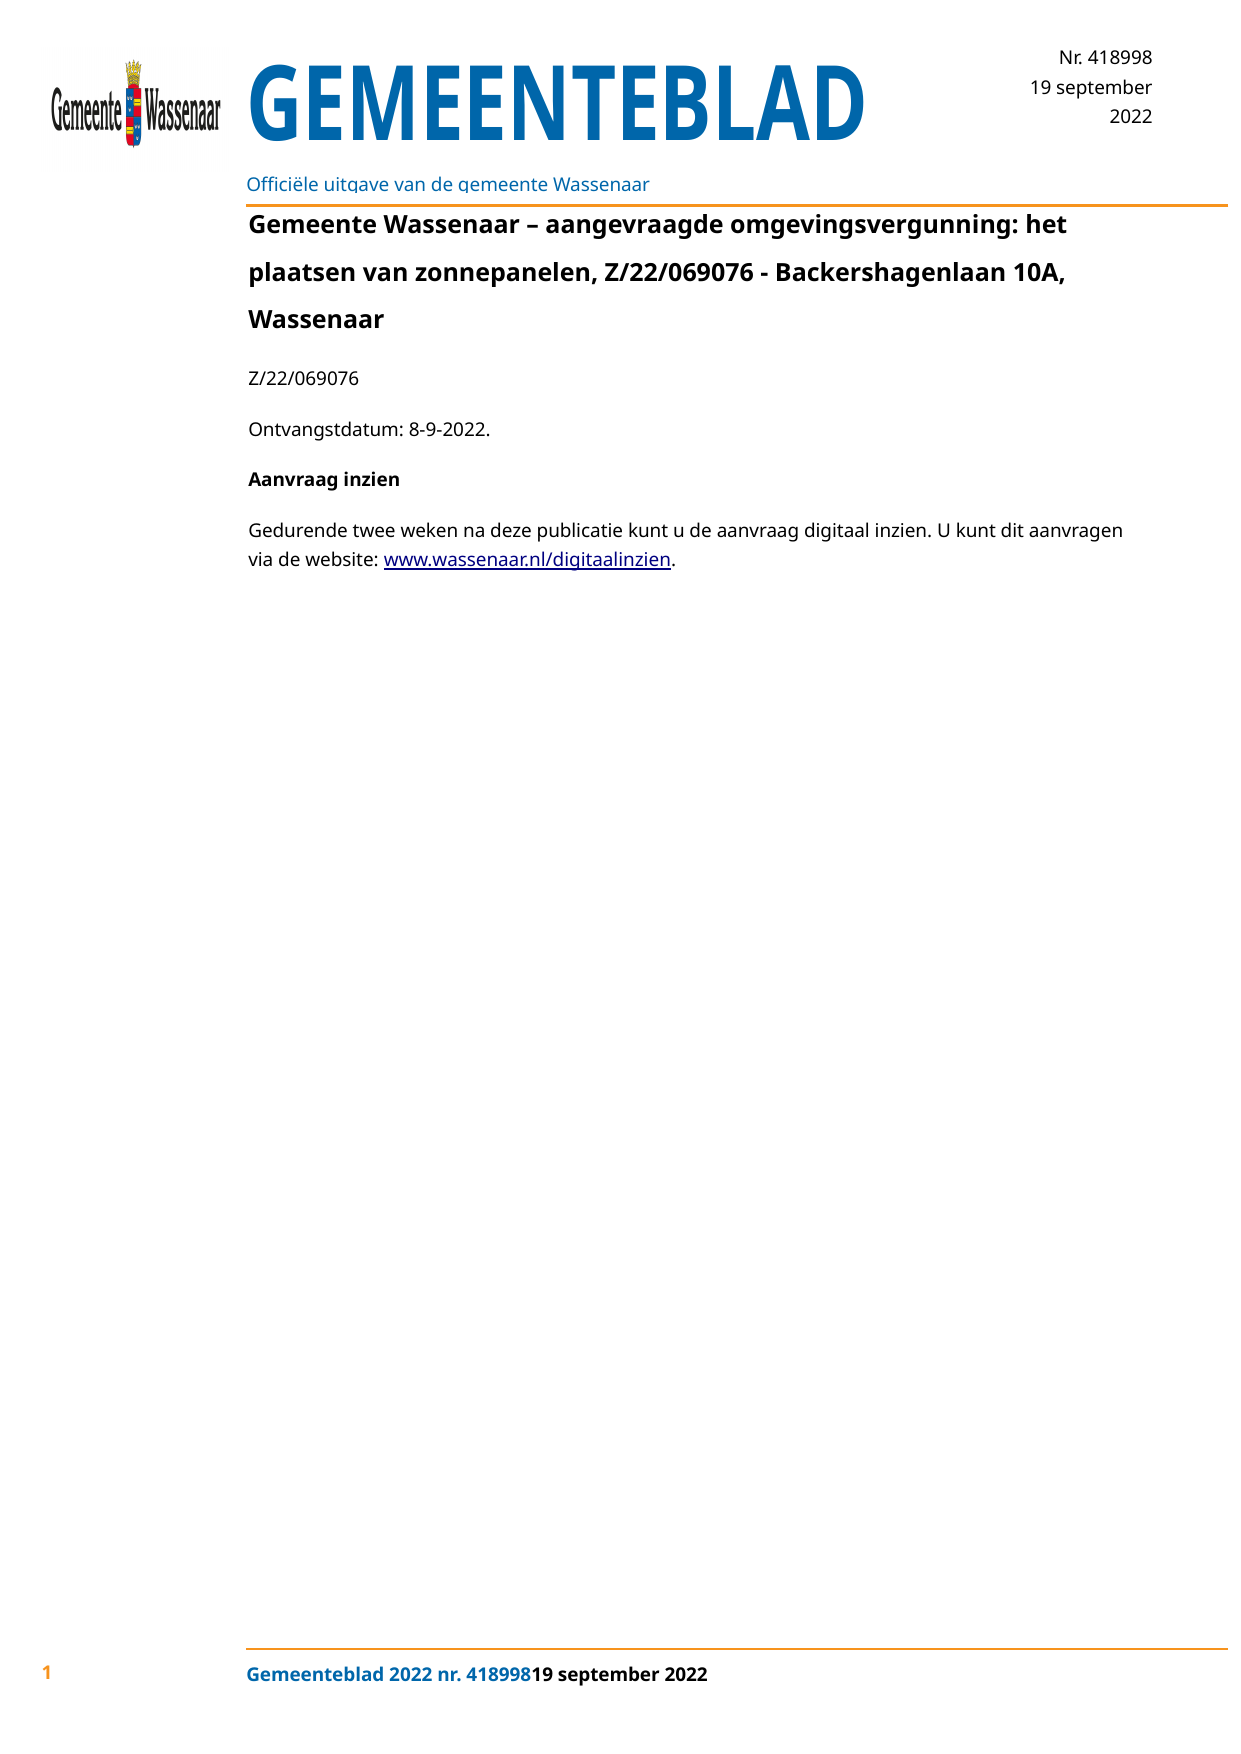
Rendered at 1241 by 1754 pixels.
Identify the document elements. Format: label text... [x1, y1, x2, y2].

text Gemeente Wassenaar – aangevraagde omgevingsvergunning: het plaatsen van zonnepanelen, Z/22/069076 - Backershagenlaan 10A, Wassenaar [248, 207, 1152, 336]
text Ontvangstdatum: 8-9-2022. [248, 416, 1152, 442]
text Aanvraag inzien [248, 466, 1152, 492]
picture [41, 47, 231, 172]
text Gedurende twee weken na deze publicatie kunt u de aanvraag digitaal inzien. U kunt dit aanvragen via de website: www.wassenaar.nl/digitaalinzien. [248, 517, 1152, 572]
text Z/22/069076 [248, 366, 1152, 391]
